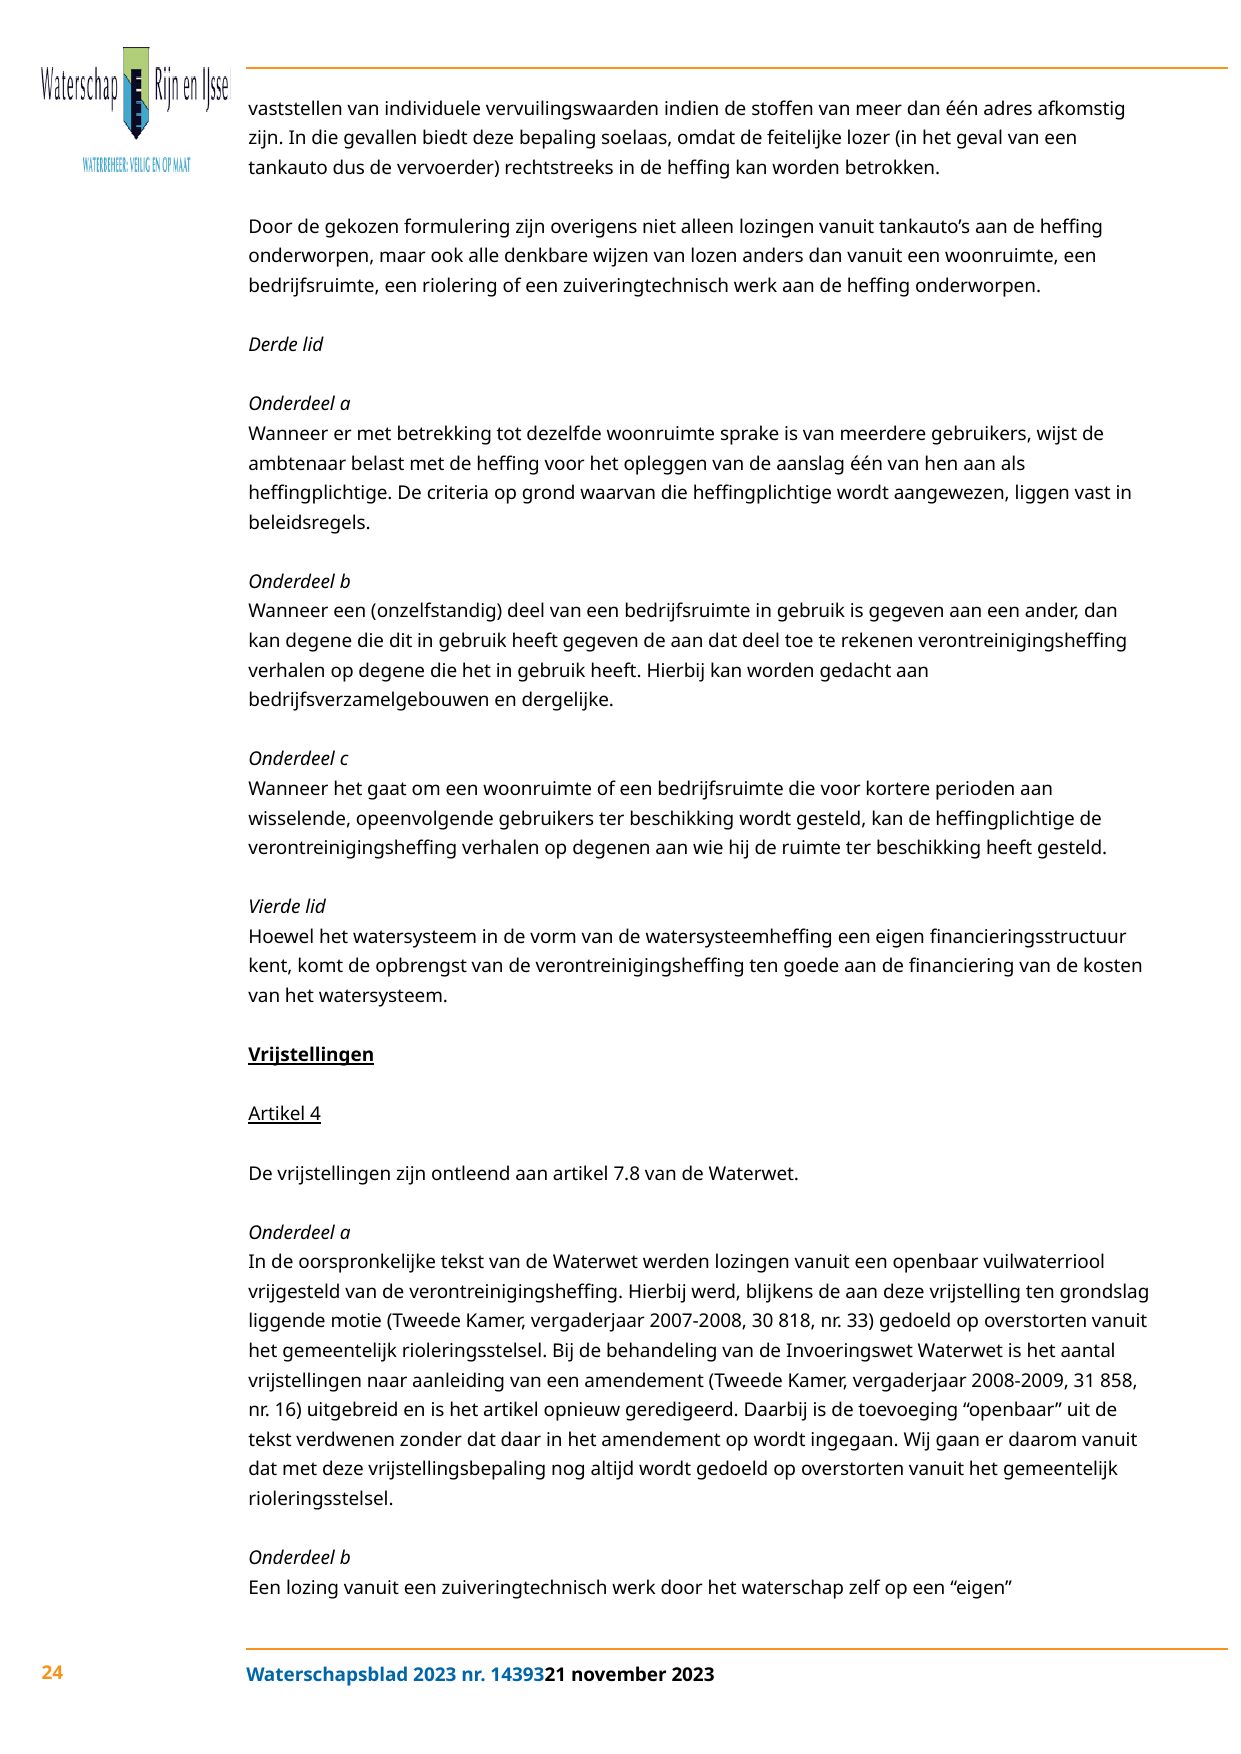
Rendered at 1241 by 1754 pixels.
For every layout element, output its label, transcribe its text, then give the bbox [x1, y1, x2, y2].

text Vrijstellingen [248, 1041, 1152, 1067]
picture [41, 47, 231, 172]
text vaststellen van individuele vervuilingswaarden indien de stoffen van meer dan één adres afkomstig zijn. In die gevallen biedt deze bepaling soelaas, omdat de feitelijke lozer (in het geval van een tankauto dus de vervoerder) rechtstreeks in de heffing kan worden betrokken. [248, 95, 1152, 180]
text Wanneer er met betrekking tot dezelfde woonruimte sprake is van meerdere gebruikers, wijst de ambtenaar belast met de heffing voor het opleggen van de aanslag één van hen aan als heffingplichtige. De criteria op grond waarvan die heffingplichtige wordt aangewezen, liggen vast in beleidsregels. [248, 420, 1152, 535]
text Wanneer een (onzelfstandig) deel van een bedrijfsruimte in gebruik is gegeven aan een ander, dan kan degene die dit in gebruik heeft gegeven de aan dat deel toe te rekenen verontreinigingsheffing verhalen op degene die het in gebruik heeft. Hierbij kan worden gedacht aan bedrijfsverzamelgebouwen en dergelijke. [248, 598, 1152, 712]
text Onderdeel a [248, 1219, 1152, 1245]
text Onderdeel b [248, 568, 1152, 594]
text Door de gekozen formulering zijn overigens niet alleen lozingen vanuit tankauto’s aan de heffing onderworpen, maar ook alle denkbare wijzen van lozen anders dan vanuit een woonruimte, een bedrijfsruimte, een riolering of een zuiveringtechnisch werk aan de heffing onderworpen. [248, 213, 1152, 298]
text Onderdeel c [248, 746, 1152, 771]
text Onderdeel b [248, 1544, 1152, 1570]
text In de oorspronkelijke tekst van de Waterwet werden lozingen vanuit een openbaar vuilwaterriool vrijgesteld van de verontreinigingsheffing. Hierbij werd, blijkens de aan deze vrijstelling ten grondslag liggende motie (Tweede Kamer, vergaderjaar 2007-2008, 30 818, nr. 33) gedoeld op overstorten vanuit het gemeentelijk rioleringsstelsel. Bij de behandeling van de Invoeringswet Waterwet is het aantal vrijstellingen naar aanleiding van een amendement (Tweede Kamer, vergaderjaar 2008-2009, 31 858, nr. 16) uitgebreid en is het artikel opnieuw geredigeerd. Daarbij is de toevoeging “openbaar” uit de tekst verdwenen zonder dat daar in het amendement op wordt ingegaan. Wij gaan er daarom vanuit dat met deze vrijstellingsbepaling nog altijd wordt gedoeld op overstorten vanuit het gemeentelijk rioleringsstelsel. [248, 1248, 1152, 1511]
text Een lozing vanuit een zuiveringtechnisch werk door het waterschap zelf op een “eigen” [248, 1574, 1152, 1600]
text Artikel 4 [248, 1101, 1152, 1126]
text Derde lid [248, 331, 1152, 357]
text Wanneer het gaat om een woonruimte of een bedrijfsruimte die voor kortere perioden aan wisselende, opeenvolgende gebruikers ter beschikking wordt gesteld, kan de heffingplichtige de verontreinigingsheffing verhalen op degenen aan wie hij de ruimte ter beschikking heeft gesteld. [248, 775, 1152, 860]
text Hoewel het watersysteem in de vorm van de watersysteemheffing een eigen financieringsstructuur kent, komt de opbrengst van de verontreinigingsheffing ten goede aan de financiering van de kosten van het watersysteem. [248, 923, 1152, 1008]
text De vrijstellingen zijn ontleend aan artikel 7.8 van de Waterwet. [248, 1160, 1152, 1186]
text Onderdeel a [248, 391, 1152, 416]
text Vierde lid [248, 893, 1152, 919]
